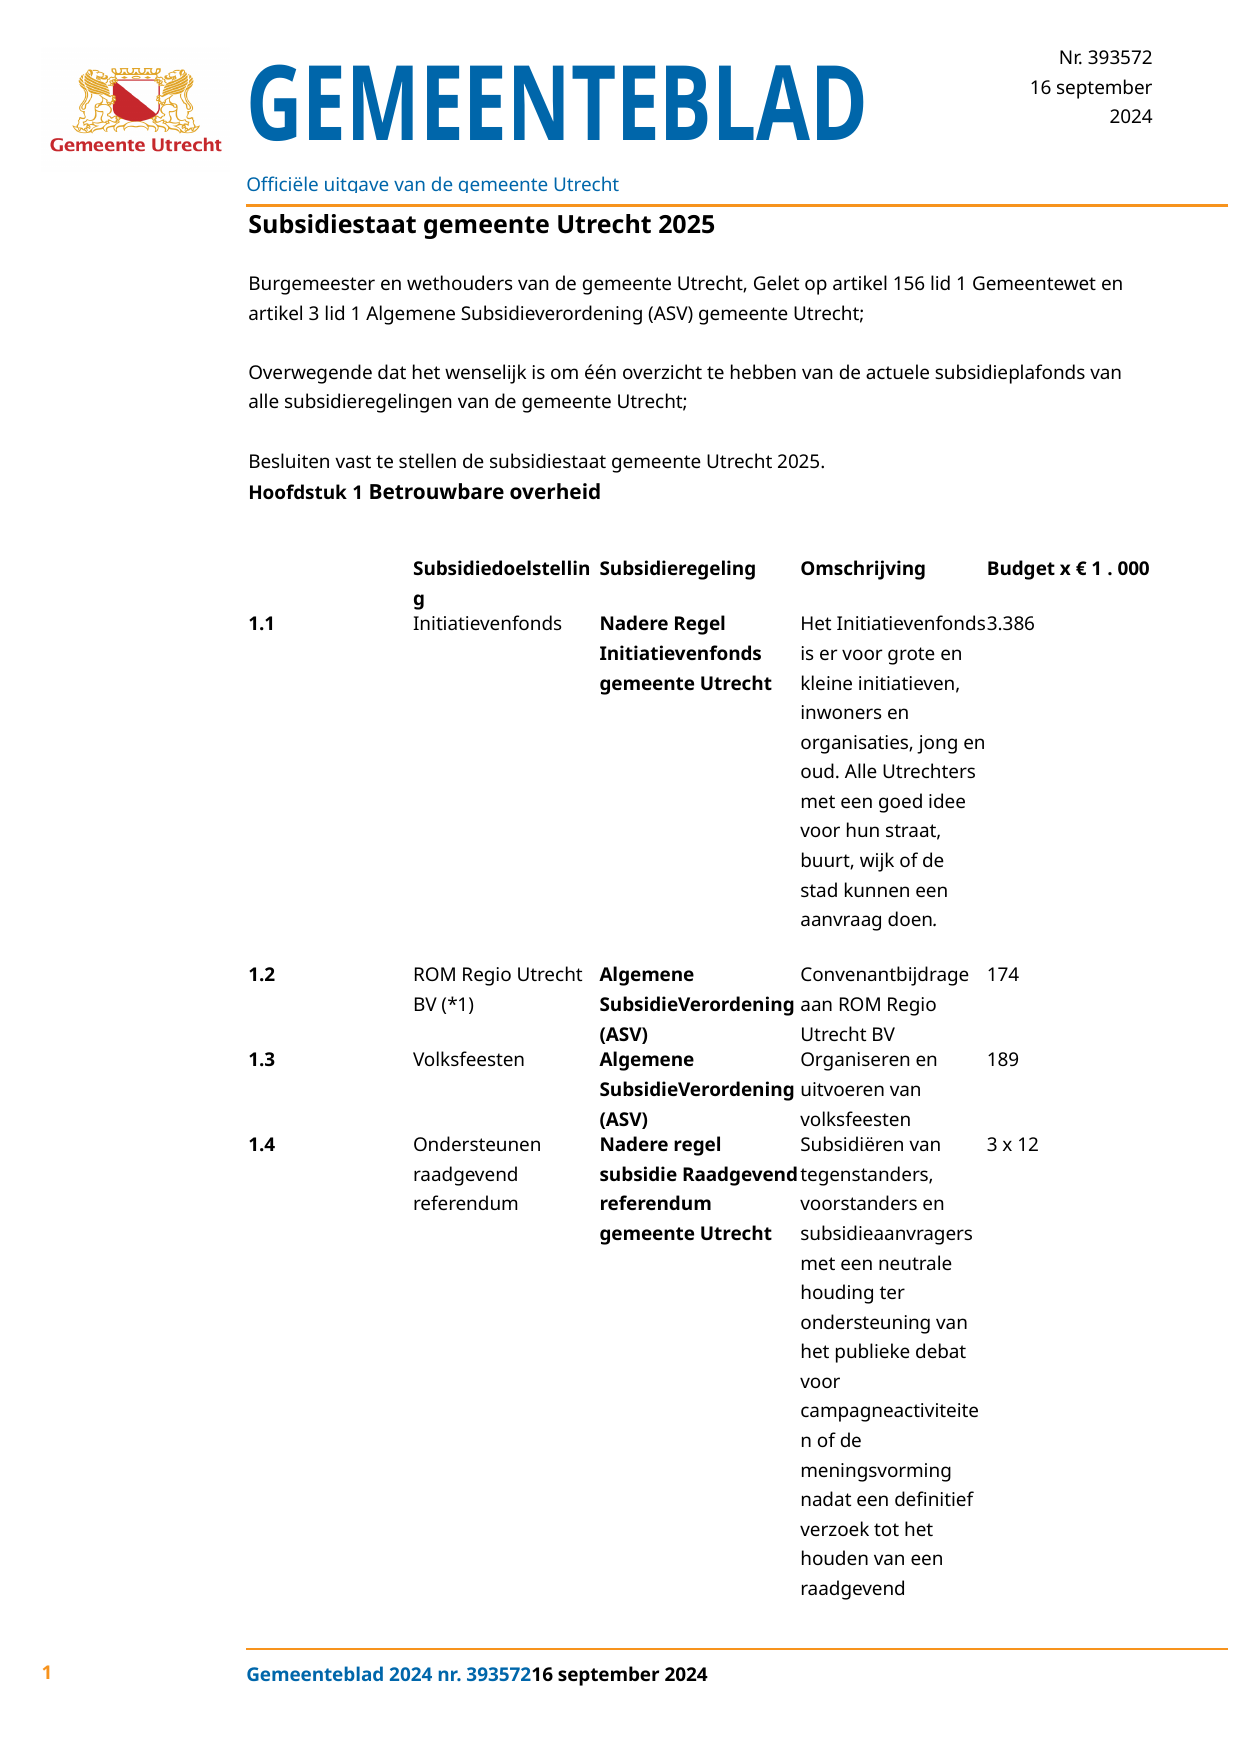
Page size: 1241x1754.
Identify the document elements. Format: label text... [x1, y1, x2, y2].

table_cell Subsidiëren van tegenstanders, voorstanders en subsidieaanvragers met een neutrale houding ter ondersteuning van het publieke debat voor campagneactiviteiten of de meningsvorming nadat een definitief verzoek tot het houden van een raadgevend [800, 1131, 987, 1601]
text Besluiten vast te stellen de subsidiestaat gemeente Utrecht 2025. [248, 448, 1152, 473]
table_cell Het Initiatievenfonds is er voor grote en kleine initiatieven, inwoners en organisaties, jong en oud. Alle Utrechters met een goed idee voor hun straat, buurt, wijk of de stad kunnen een aanvraag doen. [800, 611, 987, 962]
picture [41, 47, 231, 172]
table_cell Initiatievenfonds [413, 611, 599, 962]
table_cell Volksfeesten [413, 1047, 599, 1131]
table_cell 3 x 12 [987, 1131, 1152, 1601]
table_header Subsidiedoelstelling [413, 555, 599, 611]
table_cell Algemene SubsidieVerordening (ASV) [599, 962, 800, 1047]
table_header Budget x € 1 . 000 [987, 555, 1152, 611]
table_cell 1.1 [248, 611, 413, 962]
table_cell 3.386 [987, 611, 1152, 962]
table_cell 1.2 [248, 962, 413, 1047]
table_cell ROM Regio Utrecht BV (*1) [413, 962, 599, 1047]
table_header Omschrijving [800, 555, 987, 611]
table_cell 189 [987, 1047, 1152, 1131]
table_cell 1.4 [248, 1131, 413, 1601]
table_cell Nadere regel subsidie Raadgevend referendum gemeente Utrecht [599, 1131, 800, 1601]
table_cell Convenantbijdrage aan ROM Regio Utrecht BV [800, 962, 987, 1047]
table_cell 1.3 [248, 1047, 413, 1131]
table_cell Algemene SubsidieVerordening (ASV) [599, 1047, 800, 1131]
text Overwegende dat het wenselijk is om één overzicht te hebben van de actuele subsidieplafonds van alle subsidieregelingen van de gemeente Utrecht; [248, 359, 1152, 414]
text Burgemeester en wethouders van de gemeente Utrecht, Gelet op artikel 156 lid 1 Gemeentewet en artikel 3 lid 1 Algemene Subsidieverordening (ASV) gemeente Utrecht; [248, 270, 1152, 326]
table_cell Nadere Regel Initiatievenfonds gemeente Utrecht [599, 611, 800, 962]
table_header Subsidieregeling [599, 555, 800, 611]
table_cell Ondersteunen raadgevend referendum [413, 1131, 599, 1601]
table_header [248, 555, 413, 611]
table_cell Organiseren en uitvoeren van volksfeesten [800, 1047, 987, 1131]
text Hoofdstuk 1 Betrouwbare overheid [248, 477, 1152, 506]
table_cell 174 [987, 962, 1152, 1047]
text Subsidiestaat gemeente Utrecht 2025 [248, 207, 1152, 241]
